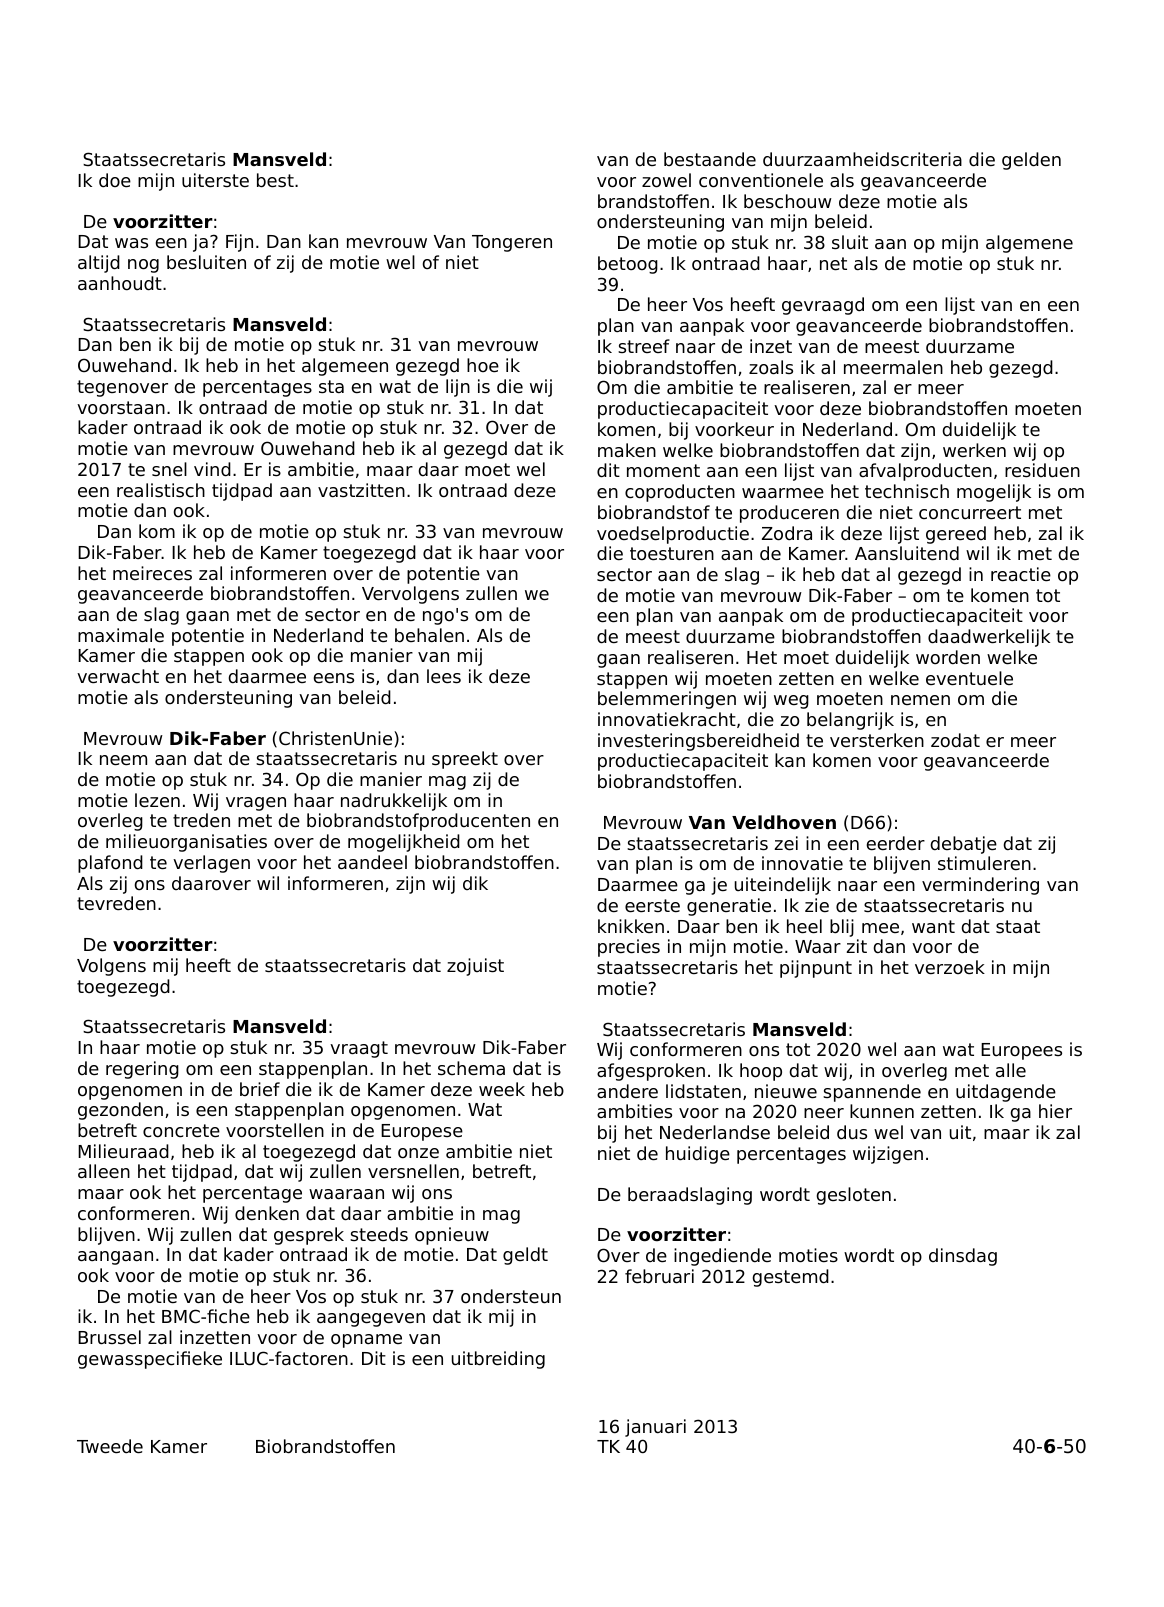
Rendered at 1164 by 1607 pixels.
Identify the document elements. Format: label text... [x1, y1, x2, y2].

text Mevrouw Van Veldhoven (D66): [596, 813, 1087, 833]
text Dat was een ja? Fijn. Dan kan mevrouw Van Tongeren altijd nog besluiten of zij de motie wel of niet aanhoudt. [77, 232, 567, 294]
text De motie van de heer Vos op stuk nr. 37 ondersteun ik. In het BMC-fiche heb ik aangegeven dat ik mij in Brussel zal inzetten voor de opname van gewasspecifieke ILUC-factoren. Dit is een uitbreiding [77, 1287, 567, 1369]
text In haar motie op stuk nr. 35 vraagt mevrouw Dik-Faber de regering om een stappenplan. In het schema dat is opgenomen in de brief die ik de Kamer deze week heb gezonden, is een stappenplan opgenomen. Wat betreft concrete voorstellen in de Europese Milieuraad, heb ik al toegezegd dat onze ambitie niet alleen het tijdpad, dat wij zullen versnellen, betreft, maar ook het percentage waaraan wij ons conformeren. Wij denken dat daar ambitie in mag blijven. Wij zullen dat gesprek steeds opnieuw aangaan. In dat kader ontraad ik de motie. Dat geldt ook voor de motie op stuk nr. 36. [77, 1038, 567, 1287]
text Over de ingediende moties wordt op dinsdag 22 februari 2012 gestemd. [596, 1246, 1087, 1287]
text Ik doe mijn uiterste best. [77, 171, 567, 192]
text Staatssecretaris Mansveld: [596, 1019, 1087, 1040]
text De heer Vos heeft gevraagd om een lijst van en een plan van aanpak voor geavanceerde biobrandstoffen. Ik streef naar de inzet van de meest duurzame biobrandstoffen, zoals ik al meermalen heb gezegd. Om die ambitie te realiseren, zal er meer productiecapaciteit voor deze biobrandstoffen moeten komen, bij voorkeur in Nederland. Om duidelijk te maken welke biobrandstoffen dat zijn, werken wij op dit moment aan een lijst van afvalproducten, residuen en coproducten waarmee het technisch mogelijk is om biobrandstof te produceren die niet concurreert met voedselproductie. Zodra ik deze lijst gereed heb, zal ik die toesturen aan de Kamer. Aansluitend wil ik met de sector aan de slag – ik heb dat al gezegd in reactie op de motie van mevrouw Dik-Faber – om te komen tot een plan van aanpak om de productiecapaciteit voor de meest duurzame biobrandstoffen daadwerkelijk te gaan realiseren. Het moet duidelijk worden welke stappen wij moeten zetten en welke eventuele belemmeringen wij weg moeten nemen om die innovatiekracht, die zo belangrijk is, en investeringsbereidheid te versterken zodat er meer productiecapaciteit kan komen voor geavanceerde biobrandstoffen. [596, 295, 1087, 793]
text Ik neem aan dat de staatssecretaris nu spreekt over de motie op stuk nr. 34. Op die manier mag zij de motie lezen. Wij vragen haar nadrukkelijk om in overleg te treden met de biobrandstofproducenten en de milieuorganisaties over de mogelijkheid om het plafond te verlagen voor het aandeel biobrandstoffen. Als zij ons daarover wil informeren, zijn wij dik tevreden. [77, 749, 567, 915]
text van de bestaande duurzaamheidscriteria die gelden voor zowel conventionele als geavanceerde brandstoffen. Ik beschouw deze motie als ondersteuning van mijn beleid. [596, 150, 1087, 233]
text De voorzitter: [77, 212, 567, 232]
text De voorzitter: [77, 935, 567, 956]
text Staatssecretaris Mansveld: [77, 1017, 567, 1038]
text Staatssecretaris Mansveld: [77, 150, 567, 171]
text Staatssecretaris Mansveld: [77, 314, 567, 335]
text De beraadslaging wordt gesloten. [596, 1184, 1087, 1205]
text Wij conformeren ons tot 2020 wel aan wat Europees is afgesproken. Ik hoop dat wij, in overleg met alle andere lidstaten, nieuwe spannende en uitdagende ambities voor na 2020 neer kunnen zetten. Ik ga hier bij het Nederlandse beleid dus wel van uit, maar ik zal niet de huidige percentages wijzigen. [596, 1040, 1087, 1164]
text Mevrouw Dik-Faber (ChristenUnie): [77, 728, 567, 749]
text De staatssecretaris zei in een eerder debatje dat zij van plan is om de innovatie te blijven stimuleren. Daarmee ga je uiteindelijk naar een vermindering van de eerste generatie. Ik zie de staatssecretaris nu knikken. Daar ben ik heel blij mee, want dat staat precies in mijn motie. Waar zit dan voor de staatssecretaris het pijnpunt in het verzoek in mijn motie? [596, 833, 1087, 999]
text De voorzitter: [596, 1225, 1087, 1246]
text Dan kom ik op de motie op stuk nr. 33 van mevrouw Dik-Faber. Ik heb de Kamer toegezegd dat ik haar voor het meireces zal informeren over de potentie van geavanceerde biobrandstoffen. Vervolgens zullen we aan de slag gaan met de sector en de ngo's om de maximale potentie in Nederland te behalen. Als de Kamer die stappen ook op die manier van mij verwacht en het daarmee eens is, dan lees ik deze motie als ondersteuning van beleid. [77, 522, 567, 708]
text Volgens mij heeft de staatssecretaris dat zojuist toegezegd. [77, 956, 567, 997]
text Dan ben ik bij de motie op stuk nr. 31 van mevrouw Ouwehand. Ik heb in het algemeen gezegd hoe ik tegenover de percentages sta en wat de lijn is die wij voorstaan. Ik ontraad de motie op stuk nr. 31. In dat kader ontraad ik ook de motie op stuk nr. 32. Over de motie van mevrouw Ouwehand heb ik al gezegd dat ik 2017 te snel vind. Er is ambitie, maar daar moet wel een realistisch tijdpad aan vastzitten. Ik ontraad deze motie dan ook. [77, 335, 567, 522]
text De motie op stuk nr. 38 sluit aan op mijn algemene betoog. Ik ontraad haar, net als de motie op stuk nr. 39. [596, 233, 1087, 295]
